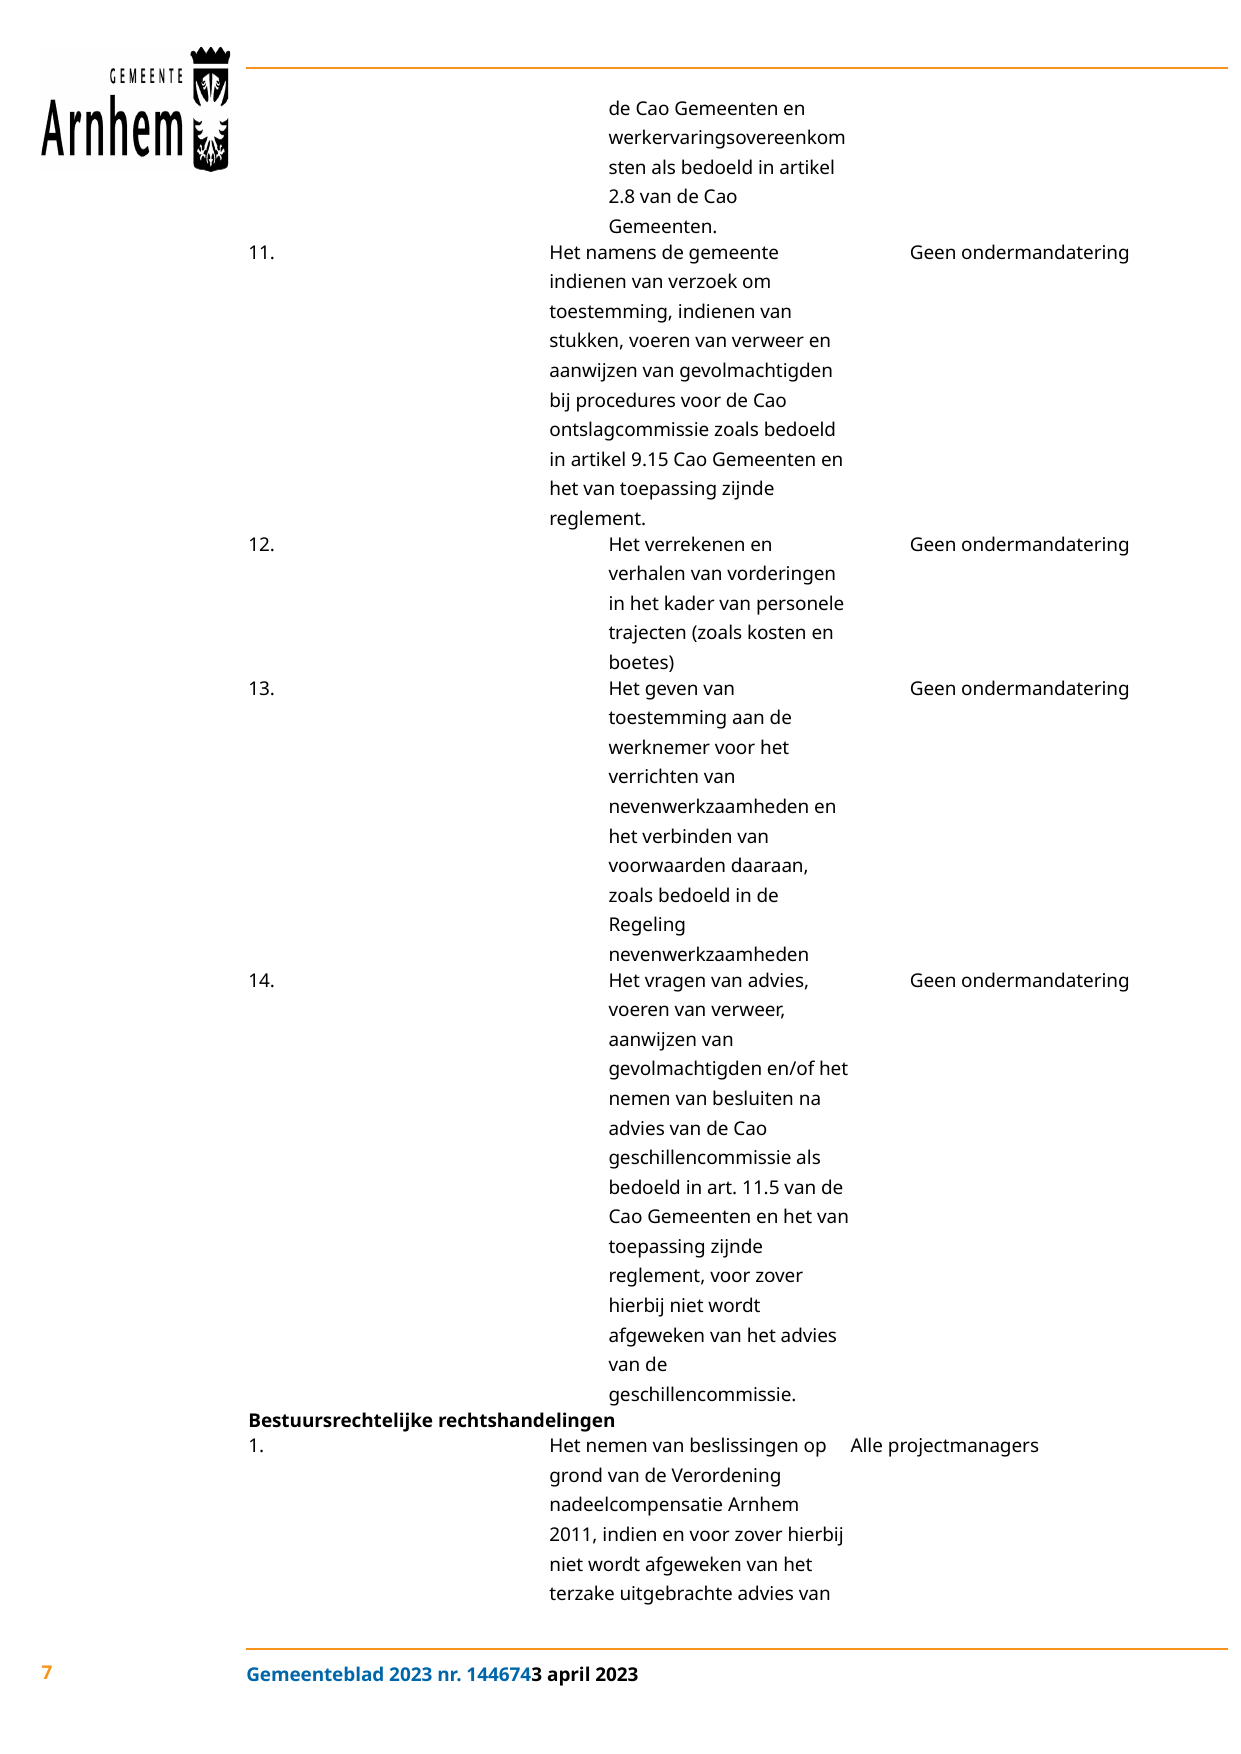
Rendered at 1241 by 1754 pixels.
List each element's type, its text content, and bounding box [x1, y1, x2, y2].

table_cell Het vragen van advies, voeren van verweer, aanwijzen van gevolmachtigden en/of het nemen van besluiten na advies van de Cao geschillencommissie als bedoeld in art. 11.5 van de Cao Gemeenten en het van toepassing zijnde reglement, voor zover hierbij niet wordt afgeweken van het advies van de geschillencommissie. [549, 967, 850, 1407]
table_cell Geen ondermandatering [850, 239, 1152, 531]
table_cell [850, 95, 1152, 239]
table_cell Geen ondermandatering [850, 967, 1152, 1407]
table_cell [248, 239, 549, 531]
table_cell Het nemen van beslissingen op grond van de Verordening nadeelcompensatie Arnhem 2011, indien en voor zover hierbij niet wordt afgeweken van het terzake uitgebrachte advies van [549, 1433, 850, 1606]
table_cell Het geven van toestemming aan de werknemer voor het verrichten van nevenwerkzaamheden en het verbinden van voorwaarden daaraan, zoals bedoeld in de Regeling nevenwerkzaamheden [549, 675, 850, 967]
table_cell [248, 1433, 549, 1606]
table_cell [248, 675, 549, 967]
table_cell [248, 967, 549, 1407]
table_cell Alle projectmanagers [850, 1433, 1152, 1606]
table_cell Het namens de gemeente indienen van verzoek om toestemming, indienen van stukken, voeren van verweer en aanwijzen van gevolmachtigden bij procedures voor de Cao ontslagcommissie zoals bedoeld in artikel 9.15 Cao Gemeenten en het van toepassing zijnde reglement. [549, 239, 850, 531]
table_cell Bestuursrechtelijke rechtshandelingen [248, 1407, 1152, 1432]
table_cell [248, 95, 549, 239]
table_cell Geen ondermandatering [850, 531, 1152, 675]
table_cell Geen ondermandatering [850, 675, 1152, 967]
picture [41, 47, 231, 172]
table_cell de Cao Gemeenten en werkervaringsovereenkomsten als bedoeld in artikel 2.8 van de Cao Gemeenten. [549, 95, 850, 239]
table_cell Het verrekenen en verhalen van vorderingen in het kader van personele trajecten (zoals kosten en boetes) [549, 531, 850, 675]
table_cell [248, 531, 549, 675]
